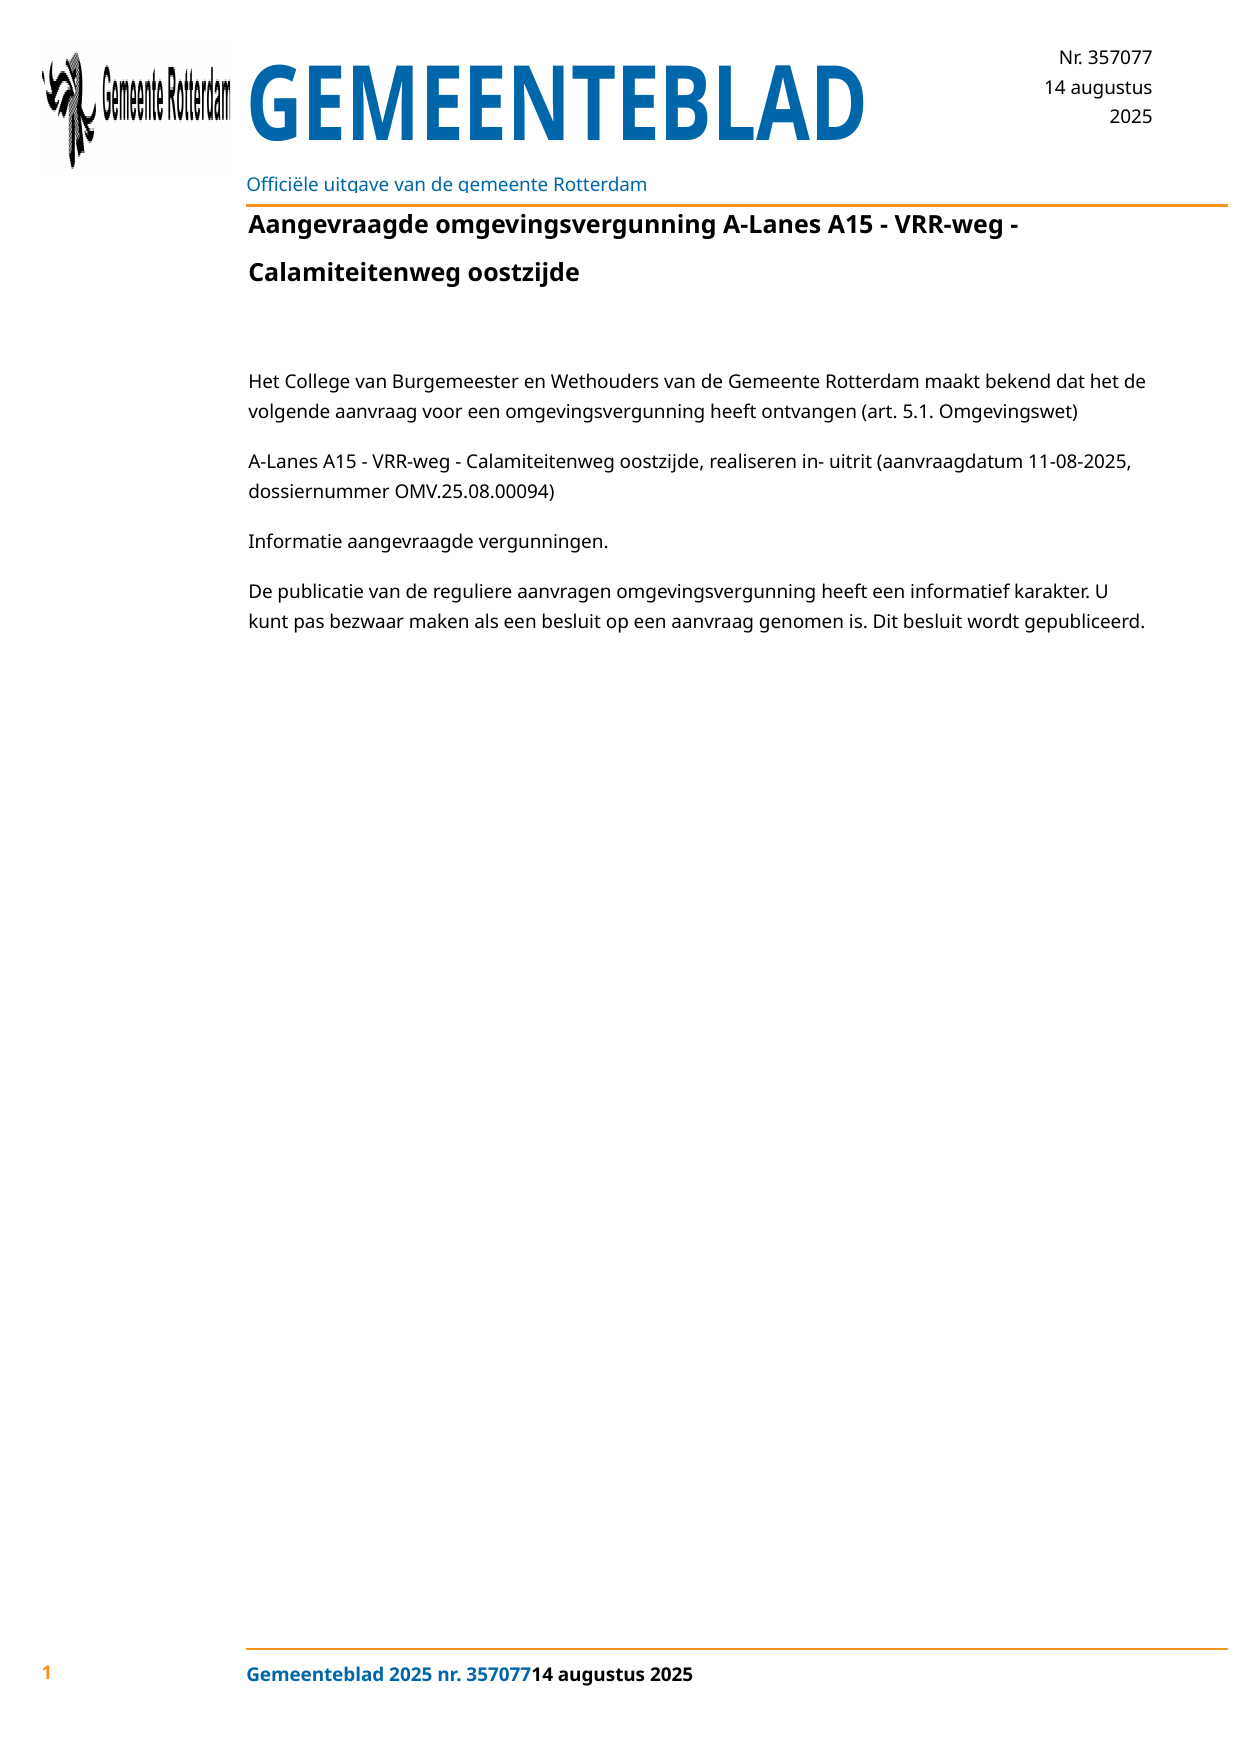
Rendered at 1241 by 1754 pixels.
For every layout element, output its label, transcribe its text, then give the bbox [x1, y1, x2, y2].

text Informatie aangevraagde vergunningen. [248, 528, 1152, 554]
text Aangevraagde omgevingsvergunning A-Lanes A15 - VRR-weg - Calamiteitenweg oostzijde [248, 207, 1152, 288]
text Het College van Burgemeester en Wethouders van de Gemeente Rotterdam maakt bekend dat het de volgende aanvraag voor een omgevingsvergunning heeft ontvangen (art. 5.1. Omgevingswet) [248, 368, 1152, 424]
picture [41, 47, 231, 172]
text A-Lanes A15 - VRR-weg - Calamiteitenweg oostzijde, realiseren in- uitrit (aanvraagdatum 11-08-2025, dossiernummer OMV.25.08.00094) [248, 448, 1152, 504]
text De publicatie van de reguliere aanvragen omgevingsvergunning heeft een informatief karakter. U kunt pas bezwaar maken als een besluit op een aanvraag genomen is. Dit besluit wordt gepubliceerd. [248, 579, 1152, 634]
